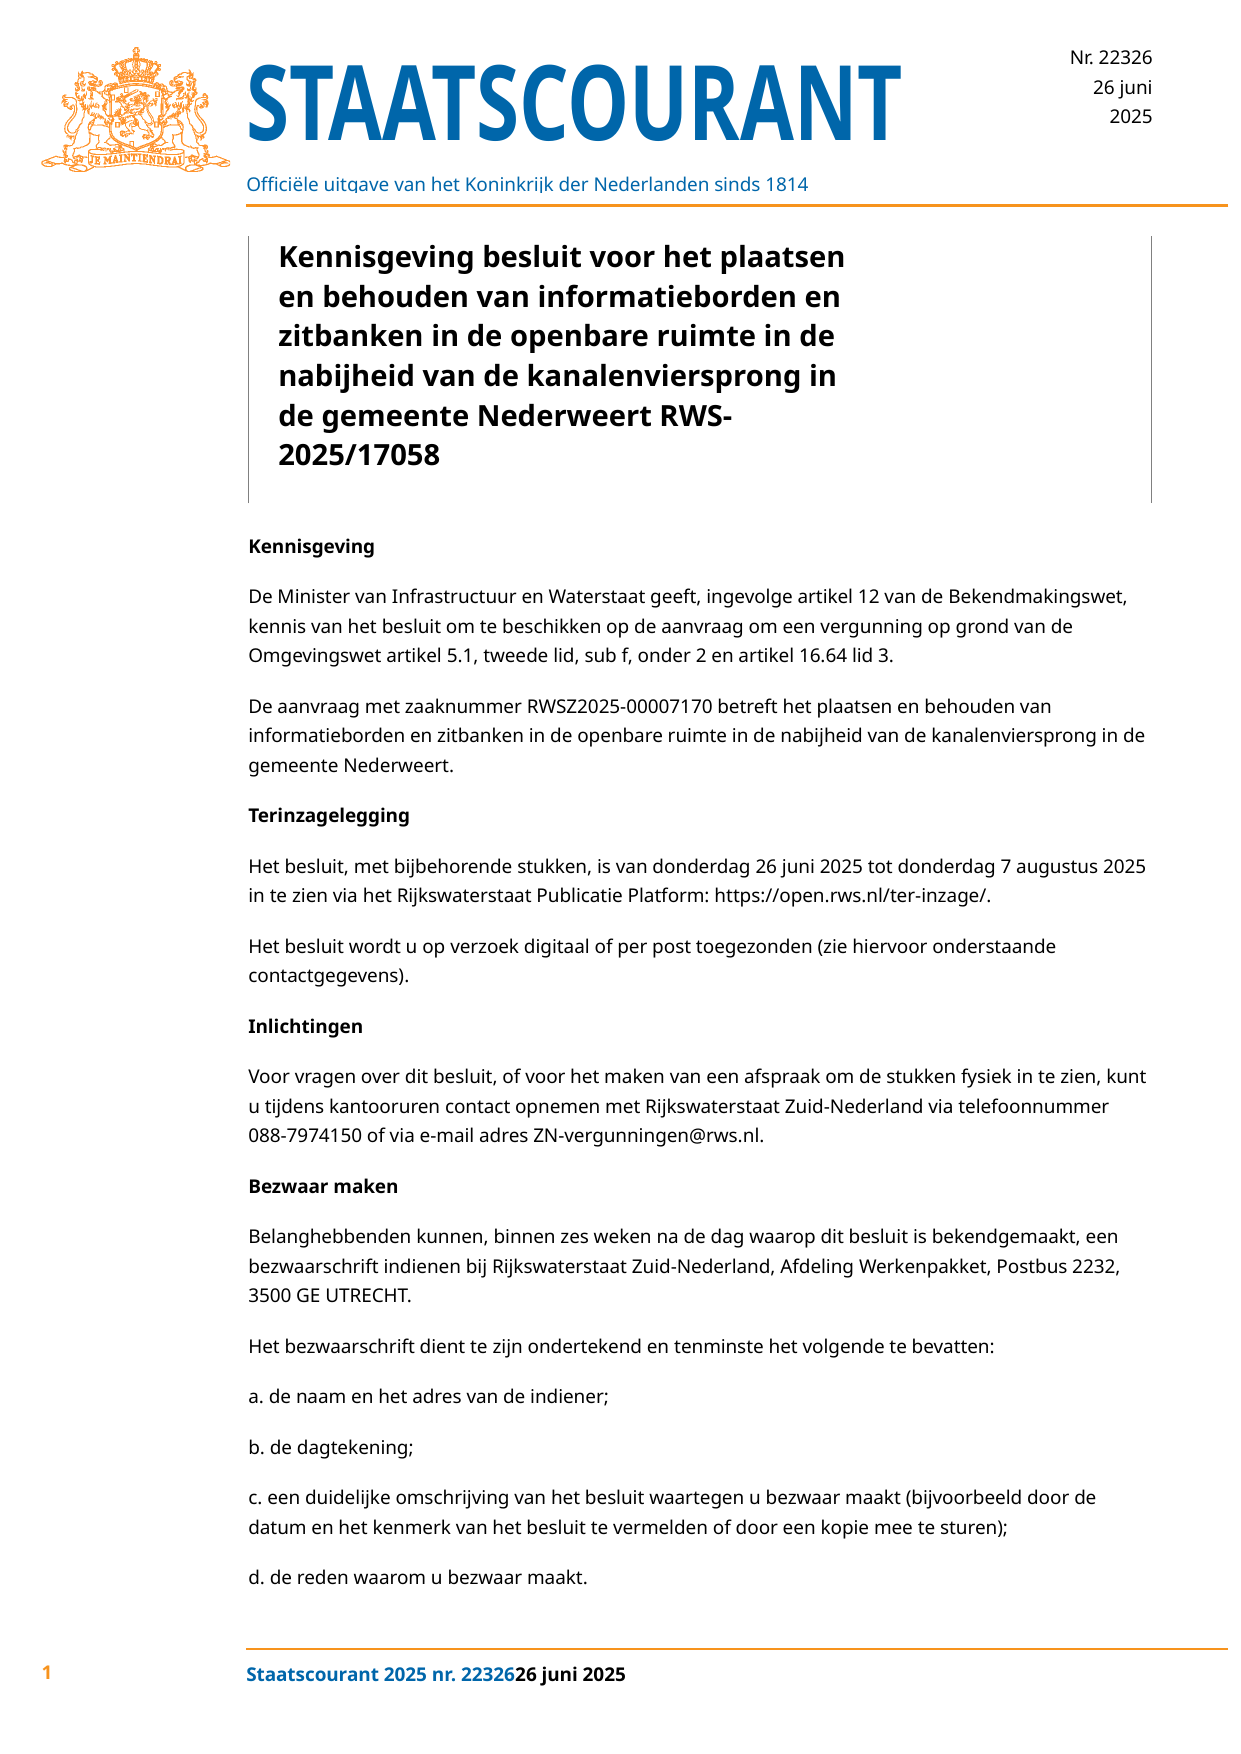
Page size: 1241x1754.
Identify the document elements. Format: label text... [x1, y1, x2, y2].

text Belanghebbenden kunnen, binnen zes weken na de dag waarop dit besluit is bekendgemaakt, een bezwaarschrift indienen bij Rijkswaterstaat Zuid-Nederland, Afdeling Werkenpakket, Postbus 2232, 3500 GE UTRECHT. [248, 1223, 1152, 1308]
text De Minister van Infrastructuur en Waterstaat geeft, ingevolge artikel 12 van de Bekendmakingswet, kennis van het besluit om te beschikken op de aanvraag om een vergunning op grond van de Omgevingswet artikel 5.1, tweede lid, sub f, onder 2 en artikel 16.64 lid 3. [248, 583, 1152, 668]
picture [41, 47, 231, 172]
text Kennisgeving [248, 533, 1152, 559]
text a. de naam en het adres van de indiener; [248, 1383, 1152, 1409]
text b. de dagtekening; [248, 1434, 1152, 1459]
table_header [850, 236, 912, 413]
table_header Kennisgeving besluit voor het plaatsen en behouden van informatieborden en zitbanken in de openbare ruimte in de nabijheid van de kanalenviersprong in de gemeente Nederweert RWS-2025/17058 [249, 236, 850, 503]
text c. een duidelijke omschrijving van het besluit waartegen u bezwaar maakt (bijvoorbeeld door de datum en het kenmerk van het besluit te vermelden of door een kopie mee te sturen); [248, 1484, 1152, 1539]
text Terinzagelegging [248, 803, 1152, 828]
table_header [850, 414, 1151, 503]
text Bezwaar maken [248, 1173, 1152, 1199]
text Het bezwaarschrift dient te zijn ondertekend en tenminste het volgende te bevatten: [248, 1333, 1152, 1359]
table_header [1090, 236, 1151, 413]
text Het besluit wordt u op verzoek digitaal of per post toegezonden (zie hiervoor onderstaande contactgegevens). [248, 933, 1152, 988]
text d. de reden waarom u bezwaar maakt. [248, 1564, 1152, 1590]
picture [912, 236, 1090, 414]
text Het besluit, met bijbehorende stukken, is van donderdag 26 juni 2025 tot donderdag 7 augustus 2025 in te zien via het Rijkswaterstaat Publicatie Platform: https://open.rws.nl/ter-inzage/. [248, 853, 1152, 908]
text De aanvraag met zaaknummer RWSZ2025-00007170 betreft het plaatsen en behouden van informatieborden en zitbanken in de openbare ruimte in de nabijheid van de kanalenviersprong in de gemeente Nederweert. [248, 693, 1152, 778]
text Inlichtingen [248, 1013, 1152, 1039]
text Voor vragen over dit besluit, of voor het maken van een afspraak om de stukken fysiek in te zien, kunt u tijdens kantooruren contact opnemen met Rijkswaterstaat Zuid-Nederland via telefoonnummer 088-7974150 of via e-mail adres ZN-vergunningen@rws.nl. [248, 1063, 1152, 1148]
